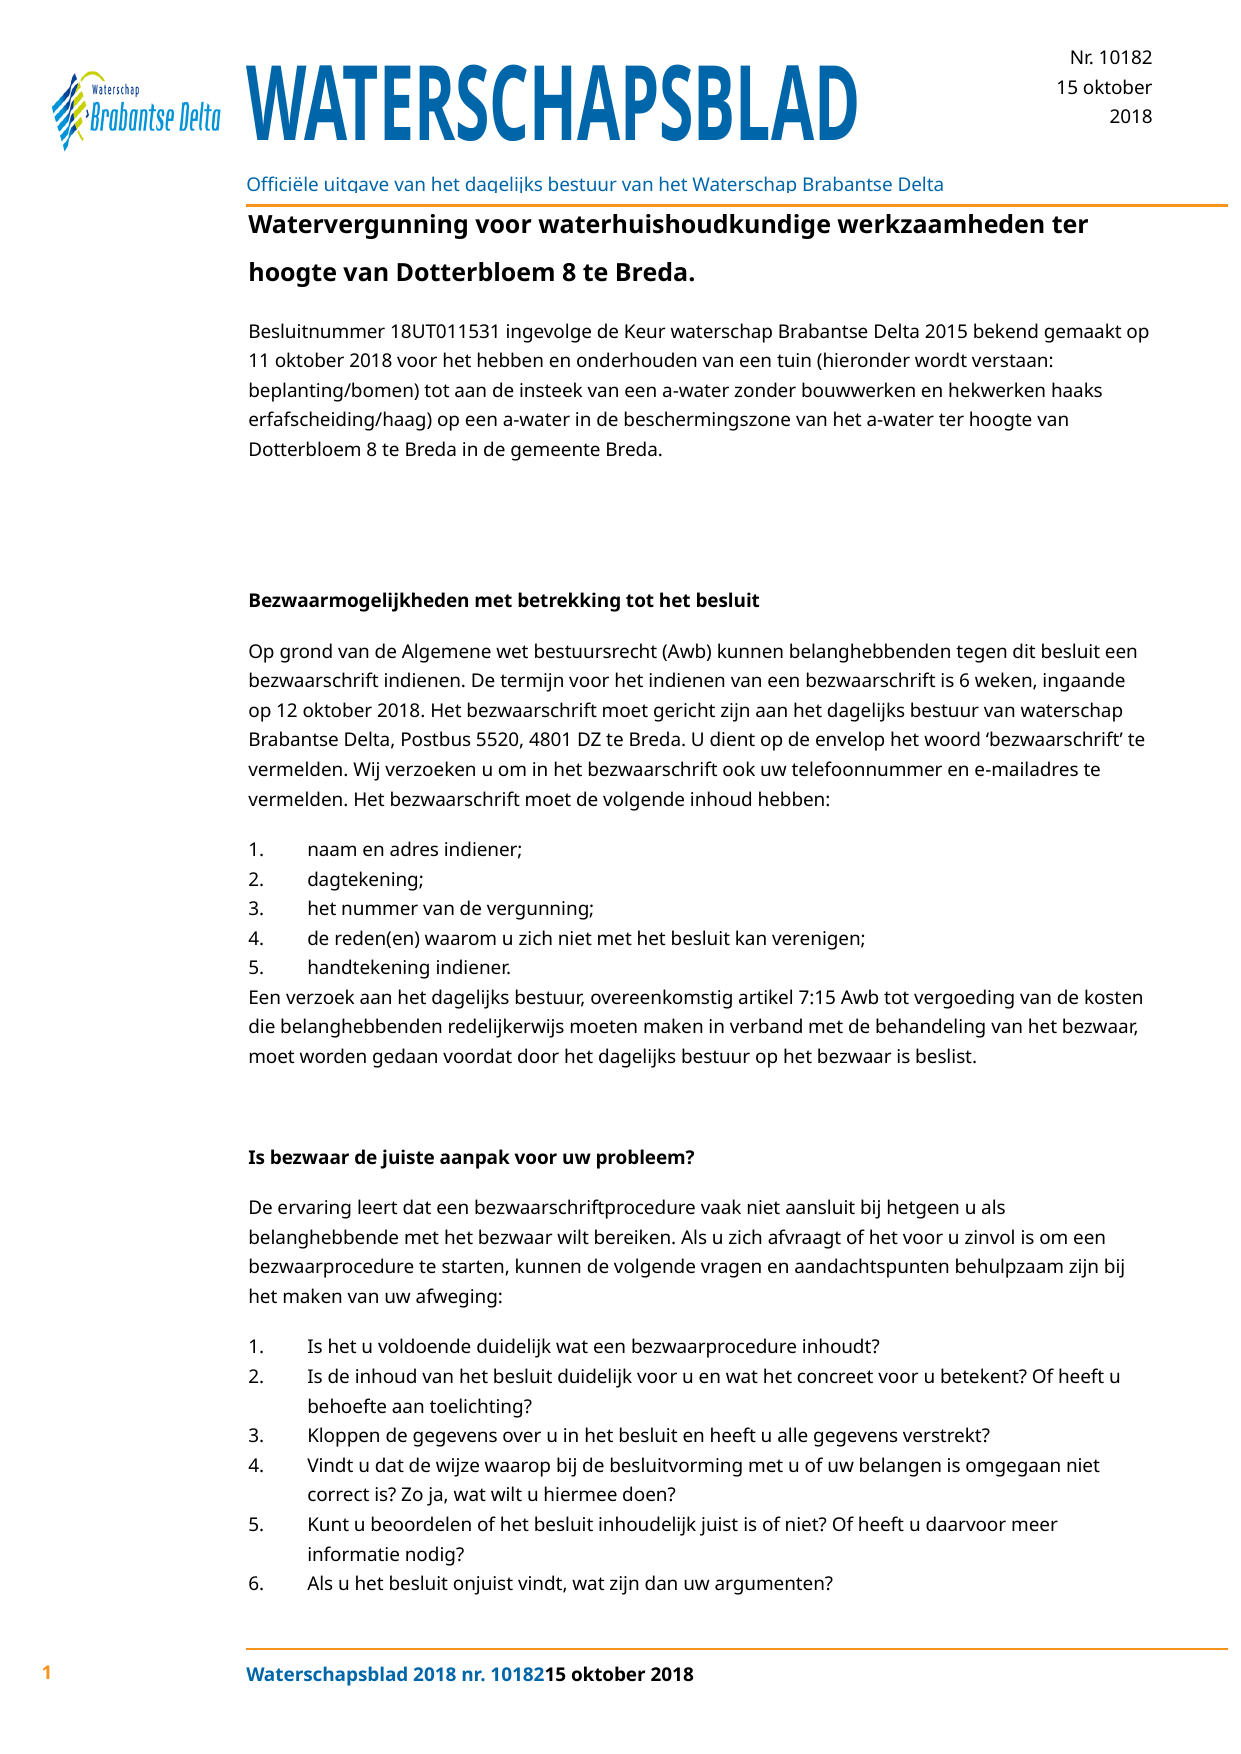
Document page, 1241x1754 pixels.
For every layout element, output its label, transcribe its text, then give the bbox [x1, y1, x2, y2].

text Een verzoek aan het dagelijks bestuur, overeenkomstig artikel 7:15 Awb tot vergoeding van de kosten die belanghebbenden redelijkerwijs moeten maken in verband met de behandeling van het bezwaar, moet worden gedaan voordat door het dagelijks bestuur op het bezwaar is beslist. [248, 984, 1152, 1069]
list Als u het besluit onjuist vindt, wat zijn dan uw argumenten? [248, 1570, 1152, 1596]
text De ervaring leert dat een bezwaarschriftprocedure vaak niet aansluit bij hetgeen u als belanghebbende met het bezwaar wilt bereiken. Als u zich afvraagt of het voor u zinvol is om een bezwaarprocedure te starten, kunnen de volgende vragen en aandachtspunten behulpzaam zijn bij het maken van uw afweging: [248, 1194, 1152, 1309]
list Is het u voldoende duidelijk wat een bezwaarprocedure inhoudt? [248, 1334, 1152, 1359]
picture [41, 47, 231, 172]
list Is de inhoud van het besluit duidelijk voor u en wat het concreet voor u betekent? Of heeft u behoefte aan toelichting? [248, 1363, 1152, 1419]
list dagtekening; [248, 866, 1152, 892]
list naam en adres indiener; [248, 836, 1152, 862]
list handtekening indiener. [248, 954, 1152, 980]
text Op grond van de Algemene wet bestuursrecht (Awb) kunnen belanghebbenden tegen dit besluit een bezwaarschrift indienen. De termijn voor het indienen van een bezwaarschrift is 6 weken, ingaande op 12 oktober 2018. Het bezwaarschrift moet gericht zijn aan het dagelijks bestuur van waterschap Brabantse Delta, Postbus 5520, 4801 DZ te Breda. U dient op de envelop het woord ‘bezwaarschrift’ te vermelden. Wij verzoeken u om in het bezwaarschrift ook uw telefoonnummer en e‑mailadres te vermelden. Het bezwaarschrift moet de volgende inhoud hebben: [248, 638, 1152, 812]
text Bezwaarmogelijkheden met betrekking tot het besluit [248, 587, 1152, 613]
text Besluitnummer 18UT011531 ingevolge de Keur waterschap Brabantse Delta 2015 bekend gemaakt op 11 oktober 2018 voor het hebben en onderhouden van een tuin (hieronder wordt verstaan: beplanting/bomen) tot aan de insteek van een a-water zonder bouwwerken en hekwerken haaks erfafscheiding/haag) op een a-water in de beschermingszone van het a-water ter hoogte van Dotterbloem 8 te Breda in de gemeente Breda. [248, 318, 1152, 462]
list het nummer van de vergunning; [248, 895, 1152, 921]
text Is bezwaar de juiste aanpak voor uw probleem? [248, 1144, 1152, 1170]
text Watervergunning voor waterhuishoudkundige werkzaamheden ter hoogte van Dotterbloem 8 te Breda. [248, 207, 1152, 288]
list Kunt u beoordelen of het besluit inhoudelijk juist is of niet? Of heeft u daarvoor meer informatie nodig? [248, 1511, 1152, 1567]
list Kloppen de gegevens over u in het besluit en heeft u alle gegevens verstrekt? [248, 1422, 1152, 1448]
list Vindt u dat de wijze waarop bij de besluitvorming met u of uw belangen is omgegaan niet correct is? Zo ja, wat wilt u hiermee doen? [248, 1452, 1152, 1507]
list de reden(en) waarom u zich niet met het besluit kan verenigen; [248, 925, 1152, 951]
